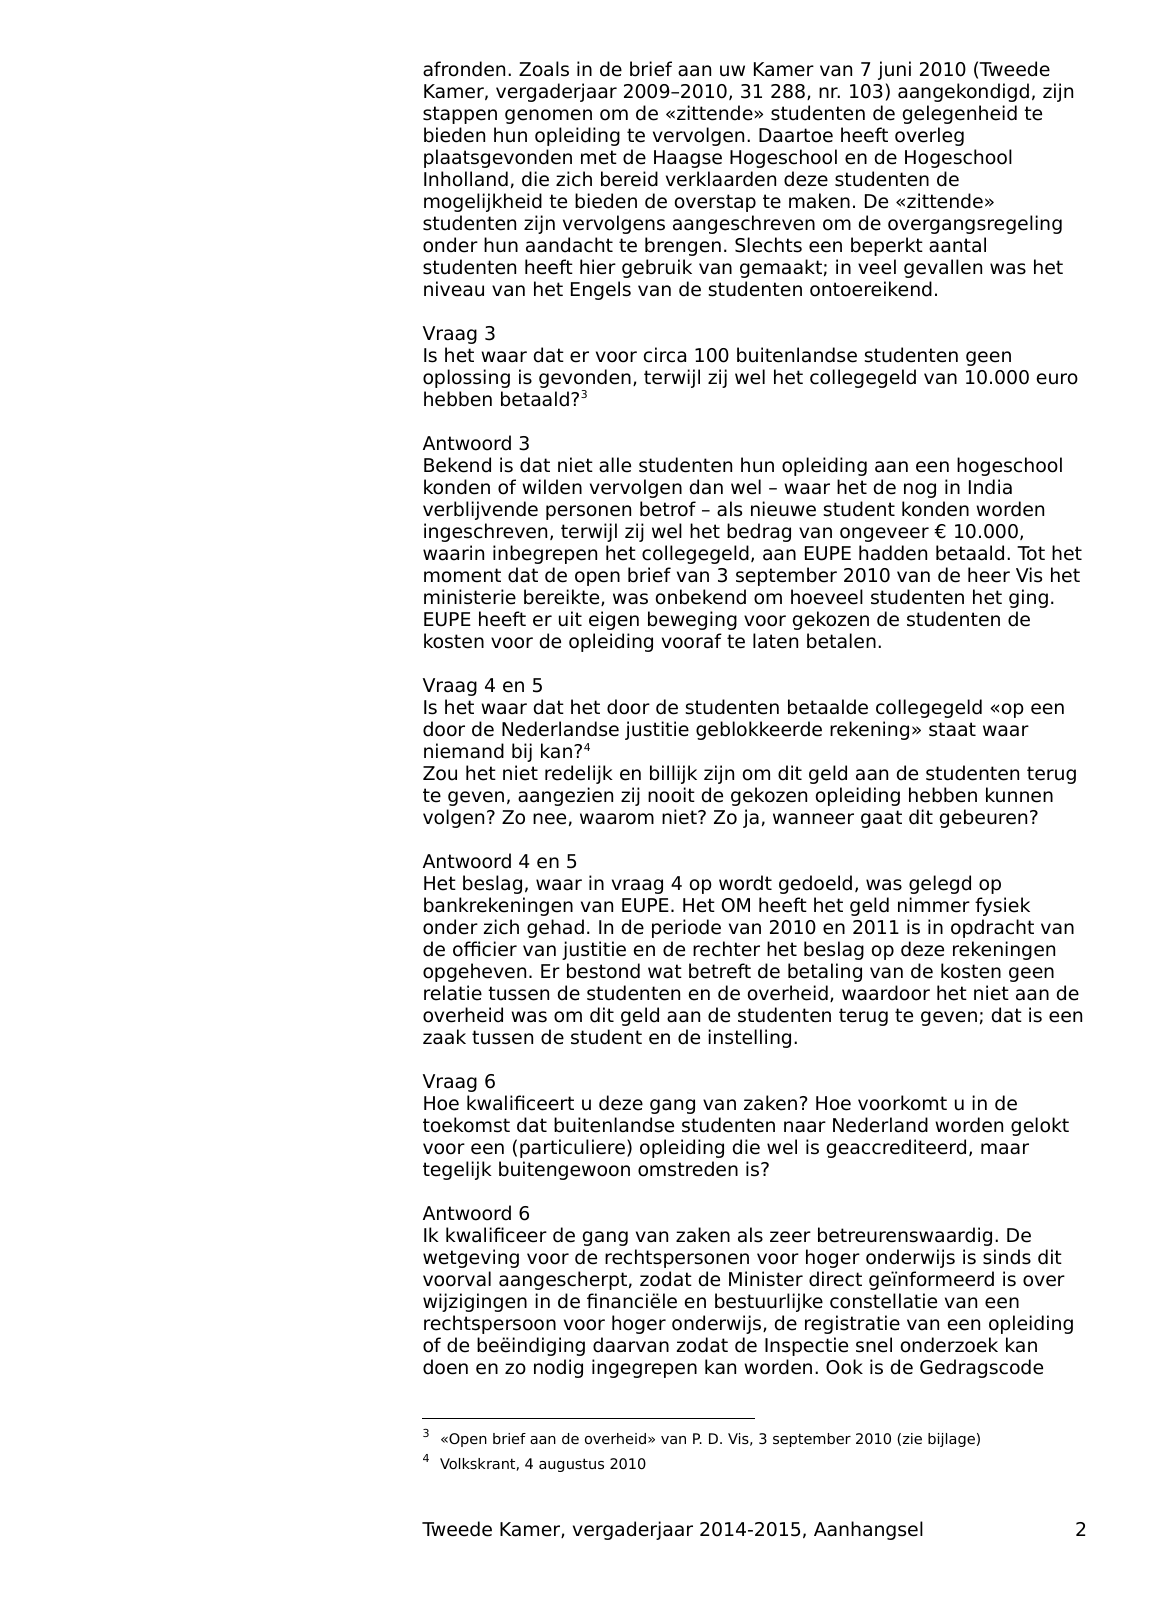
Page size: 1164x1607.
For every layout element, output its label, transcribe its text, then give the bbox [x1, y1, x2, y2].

text Bekend is dat niet alle studenten hun opleiding aan een hogeschool konden of wilden vervolgen dan wel – waar het de nog in India verblijvende personen betrof – als nieuwe student konden worden ingeschreven, terwijl zij wel het bedrag van ongeveer € 10.000, waarin inbegrepen het collegegeld, aan EUPE hadden betaald. Tot het moment dat de open brief van 3 september 2010 van de heer Vis het ministerie bereikte, was onbekend om hoeveel studenten het ging. EUPE heeft er uit eigen beweging voor gekozen de studenten de kosten voor de opleiding vooraf te laten betalen. [422, 455, 1087, 653]
text Volkskrant, 4 augustus 2010 [422, 1452, 1087, 1474]
text Antwoord 3 [422, 433, 1087, 455]
text «Open brief aan de overheid» van P. D. Vis, 3 september 2010 (zie bijlage) [422, 1427, 1087, 1449]
text Antwoord 6 [422, 1203, 1087, 1225]
text Is het waar dat het door de studenten betaalde collegegeld «op een door de Nederlandse justitie geblokkeerde rekening» staat waar niemand bij kan? [422, 697, 1087, 763]
text Is het waar dat er voor circa 100 buitenlandse studenten geen oplossing is gevonden, terwijl zij wel het collegegeld van 10.000 euro hebben betaald? [422, 345, 1087, 411]
text Vraag 6 [422, 1071, 1087, 1093]
text Vraag 3 [422, 323, 1087, 345]
text afronden. Zoals in de brief aan uw Kamer van 7 juni 2010 (Tweede Kamer, vergaderjaar 2009–2010, 31 288, nr. 103) aangekondigd, zijn stappen genomen om de «zittende» studenten de gelegenheid te bieden hun opleiding te vervolgen. Daartoe heeft overleg plaatsgevonden met de Haagse Hogeschool en de Hogeschool Inholland, die zich bereid verklaarden deze studenten de mogelijkheid te bieden de overstap te maken. De «zittende» studenten zijn vervolgens aangeschreven om de overgangsregeling onder hun aandacht te brengen. Slechts een beperkt aantal studenten heeft hier gebruik van gemaakt; in veel gevallen was het niveau van het Engels van de studenten ontoereikend. [422, 59, 1087, 301]
text Antwoord 4 en 5 [422, 851, 1087, 873]
text Het beslag, waar in vraag 4 op wordt gedoeld, was gelegd op bankrekeningen van EUPE. Het OM heeft het geld nimmer fysiek onder zich gehad. In de periode van 2010 en 2011 is in opdracht van de officier van justitie en de rechter het beslag op deze rekeningen opgeheven. Er bestond wat betreft de betaling van de kosten geen relatie tussen de studenten en de overheid, waardoor het niet aan de overheid was om dit geld aan de studenten terug te geven; dat is een zaak tussen de student en de instelling. [422, 873, 1087, 1049]
text Ik kwalificeer de gang van zaken als zeer betreurenswaardig. De wetgeving voor de rechtspersonen voor hoger onderwijs is sinds dit voorval aangescherpt, zodat de Minister direct geïnformeerd is over wijzigingen in de financiële en bestuurlijke constellatie van een rechtspersoon voor hoger onderwijs, de registratie van een opleiding of de beëindiging daarvan zodat de Inspectie snel onderzoek kan doen en zo nodig ingegrepen kan worden. Ook is de Gedragscode [422, 1225, 1087, 1379]
text Vraag 4 en 5 [422, 675, 1087, 697]
text Zou het niet redelijk en billijk zijn om dit geld aan de studenten terug te geven, aangezien zij nooit de gekozen opleiding hebben kunnen volgen? Zo nee, waarom niet? Zo ja, wanneer gaat dit gebeuren? [422, 763, 1087, 829]
text Hoe kwalificeert u deze gang van zaken? Hoe voorkomt u in de toekomst dat buitenlandse studenten naar Nederland worden gelokt voor een (particuliere) opleiding die wel is geaccrediteerd, maar tegelijk buitengewoon omstreden is? [422, 1093, 1087, 1181]
